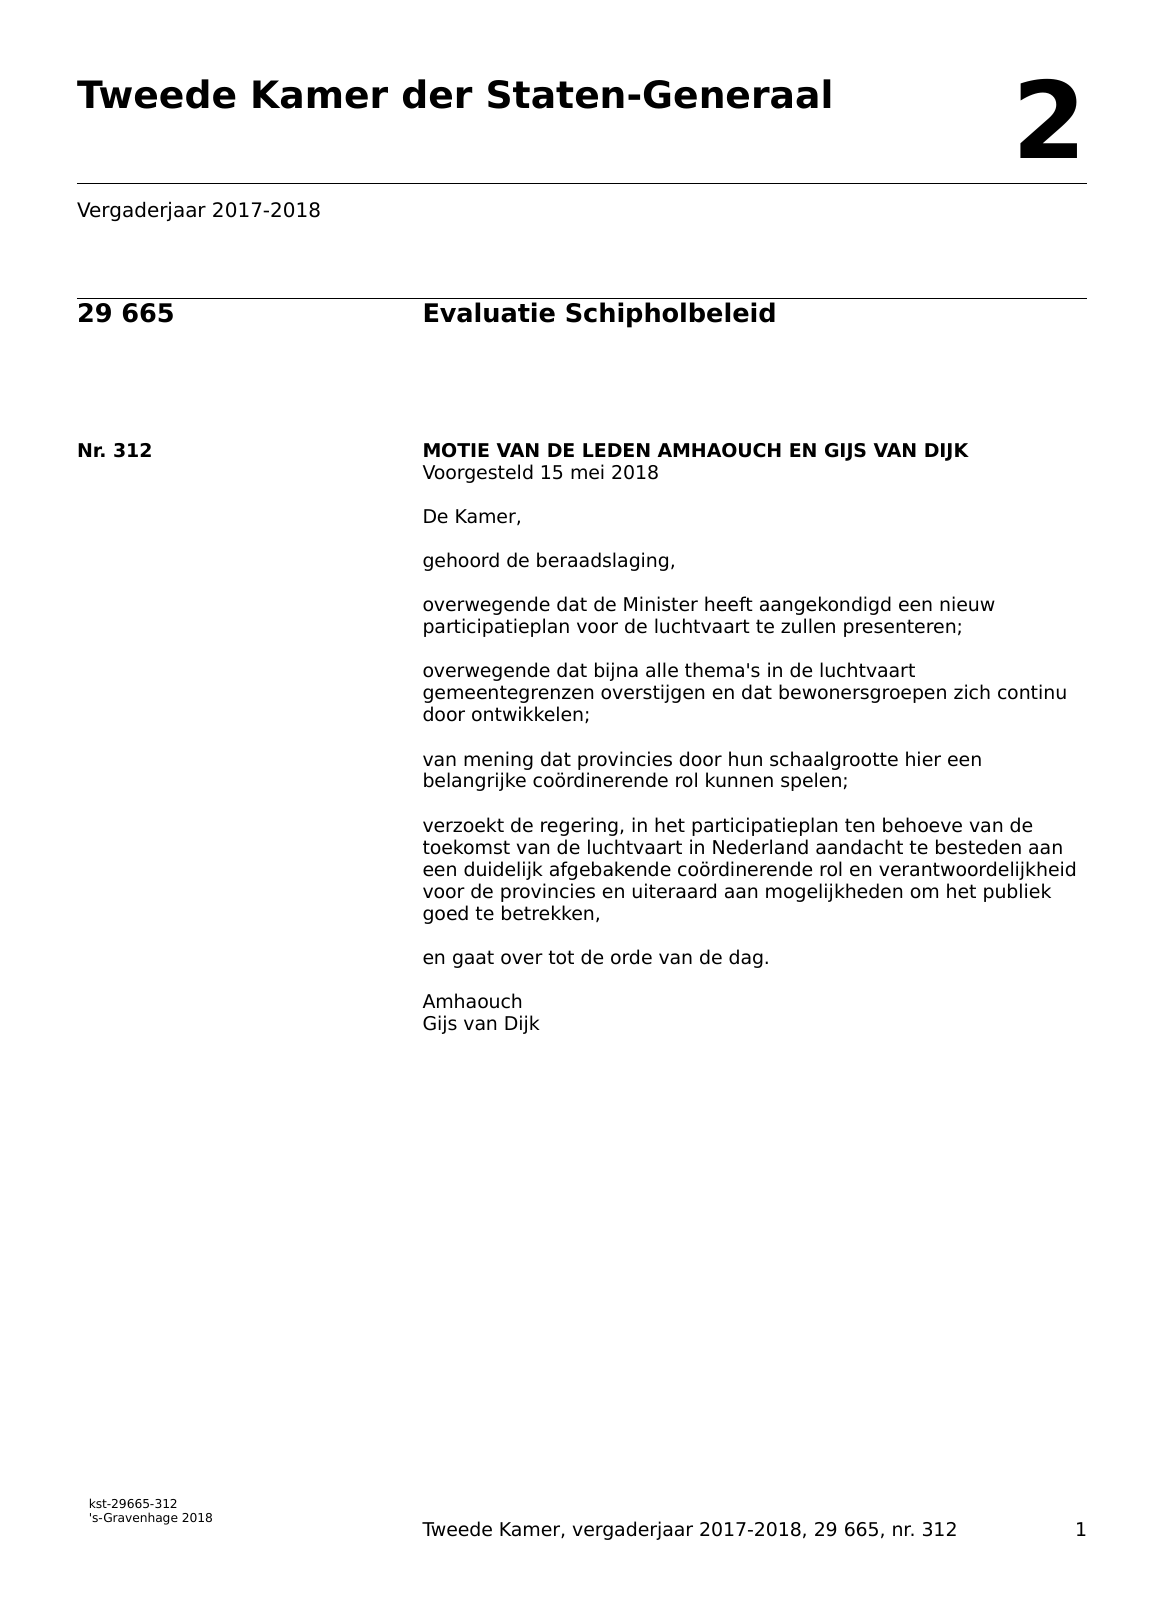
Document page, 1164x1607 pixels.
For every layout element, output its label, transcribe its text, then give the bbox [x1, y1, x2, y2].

text van mening dat provincies door hun schaalgrootte hier een belangrijke coördinerende rol kunnen spelen; [422, 748, 1087, 792]
text De Kamer, [422, 506, 1087, 528]
text 's-Gravenhage 2018 [88, 1511, 323, 1525]
text en gaat over tot de orde van de dag. [422, 947, 1087, 969]
text Voorgesteld 15 mei 2018 [422, 462, 1087, 484]
table_cell Vergaderjaar 2017-2018 [77, 184, 1087, 298]
text overwegende dat de Minister heeft aangekondigd een nieuw participatieplan voor de luchtvaart te zullen presenteren; [422, 594, 1087, 638]
text verzoekt de regering, in het participatieplan ten behoeve van de toekomst van de luchtvaart in Nederland aandacht te besteden aan een duidelijk afgebakende coördinerende rol en verantwoordelijkheid voor de provincies en uiteraard aan mogelijkheden om het publiek goed te betrekken, [422, 814, 1087, 924]
text overwegende dat bijna alle thema's in de luchtvaart gemeentegrenzen overstijgen en dat bewonersgroepen zich continu door ontwikkelen; [422, 660, 1087, 726]
text kst-29665-312 [88, 1497, 323, 1511]
text Amhaouch [422, 991, 1087, 1013]
subtitle Nr. 312 MOTIE VAN DE LEDEN AMHAOUCH EN GIJS VAN DIJK [77, 440, 1087, 462]
table_header Tweede Kamer der Staten-Generaal [77, 59, 886, 183]
text Gijs van Dijk [422, 1013, 1087, 1035]
table_header 2 [886, 59, 1087, 183]
subtitle 29 665 Evaluatie Schipholbeleid [77, 299, 1087, 329]
text gehoord de beraadslaging, [422, 550, 1087, 572]
